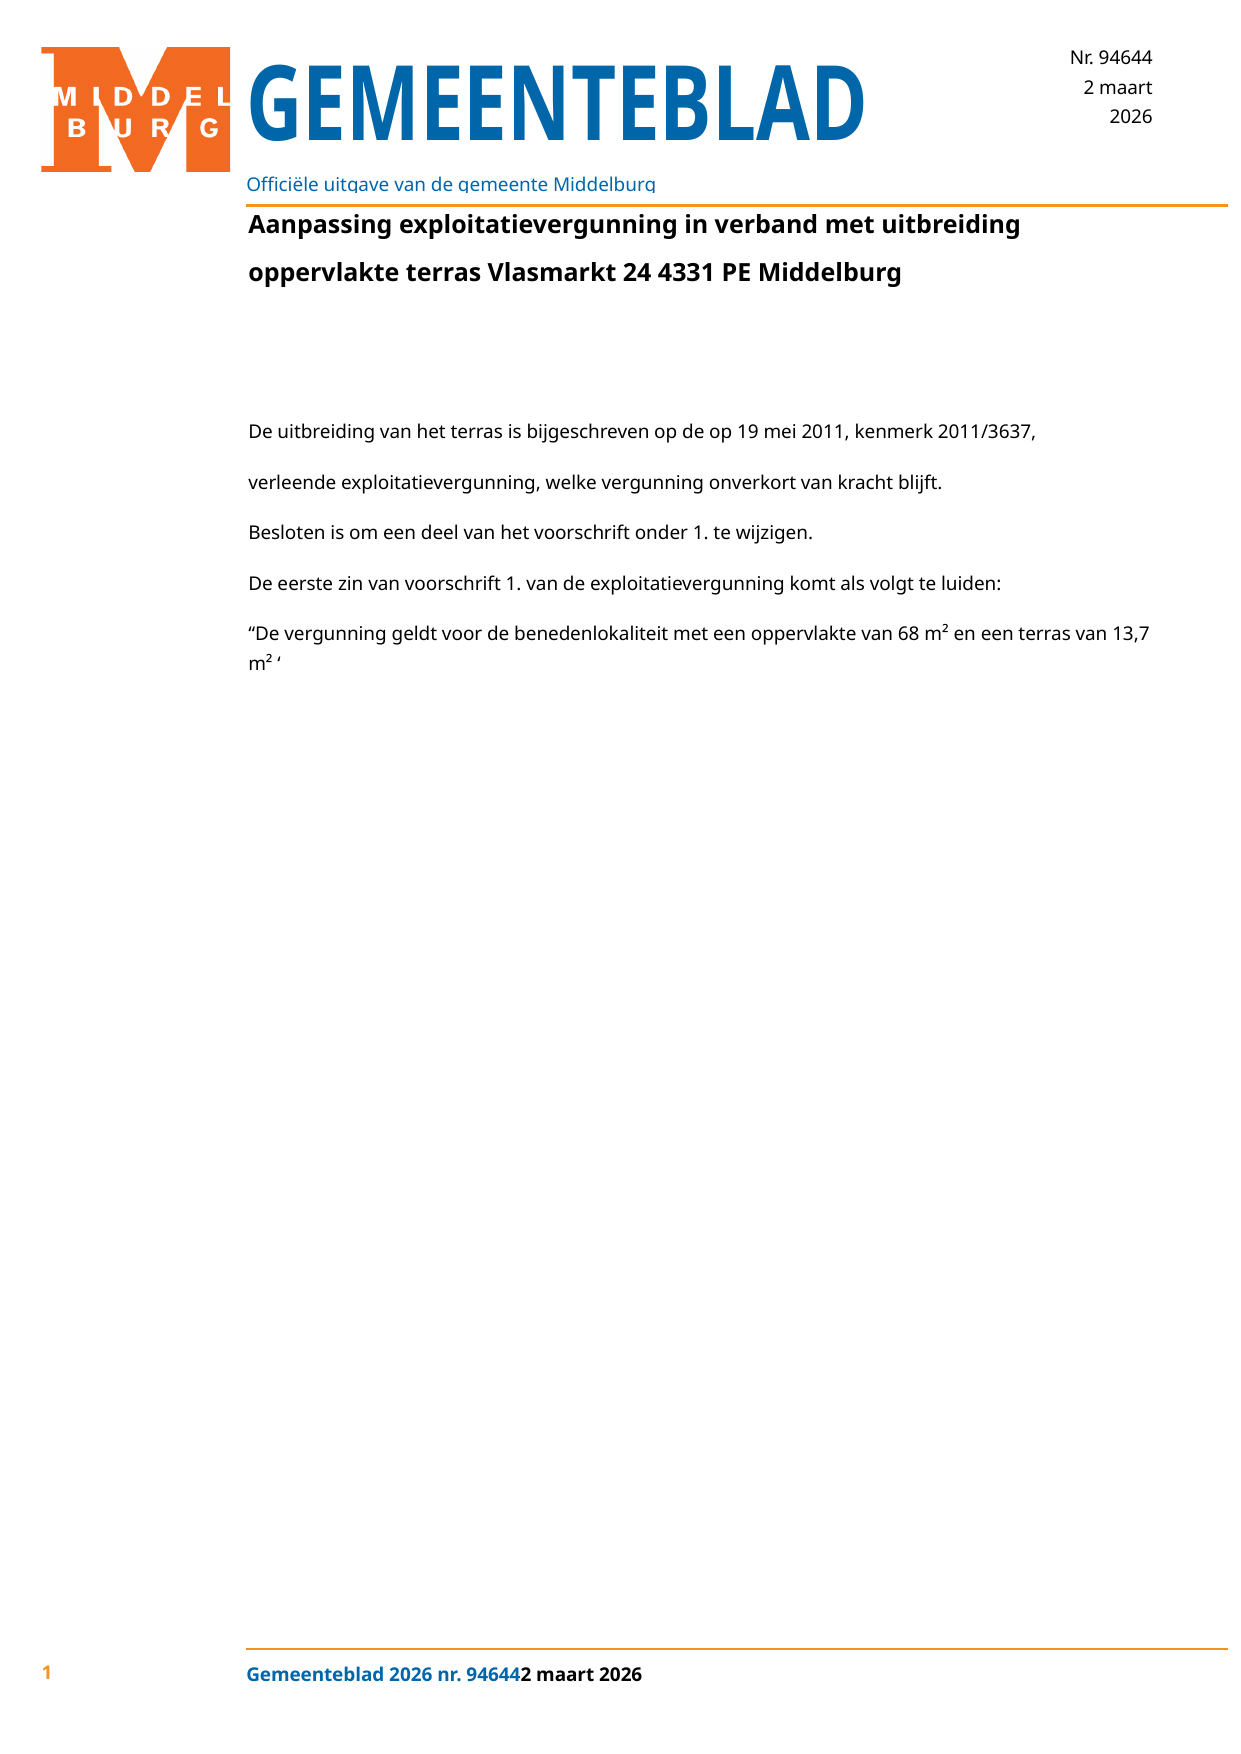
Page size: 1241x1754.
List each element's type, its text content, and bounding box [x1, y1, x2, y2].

picture [41, 47, 231, 172]
text “De vergunning geldt voor de benedenlokaliteit met een oppervlakte van 68 m² en een terras van 13,7 m² ‘ [248, 620, 1152, 676]
text De uitbreiding van het terras is bijgeschreven op de op 19 mei 2011, kenmerk 2011/3637, [248, 419, 1152, 444]
text Besloten is om een deel van het voorschrift onder 1. te wijzigen. [248, 519, 1152, 545]
text verleende exploitatievergunning, welke vergunning onverkort van kracht blijft. [248, 469, 1152, 495]
text De eerste zin van voorschrift 1. van de exploitatievergunning komt als volgt te luiden: [248, 570, 1152, 596]
text Aanpassing exploitatievergunning in verband met uitbreiding oppervlakte terras Vlasmarkt 24 4331 PE Middelburg [248, 207, 1152, 288]
